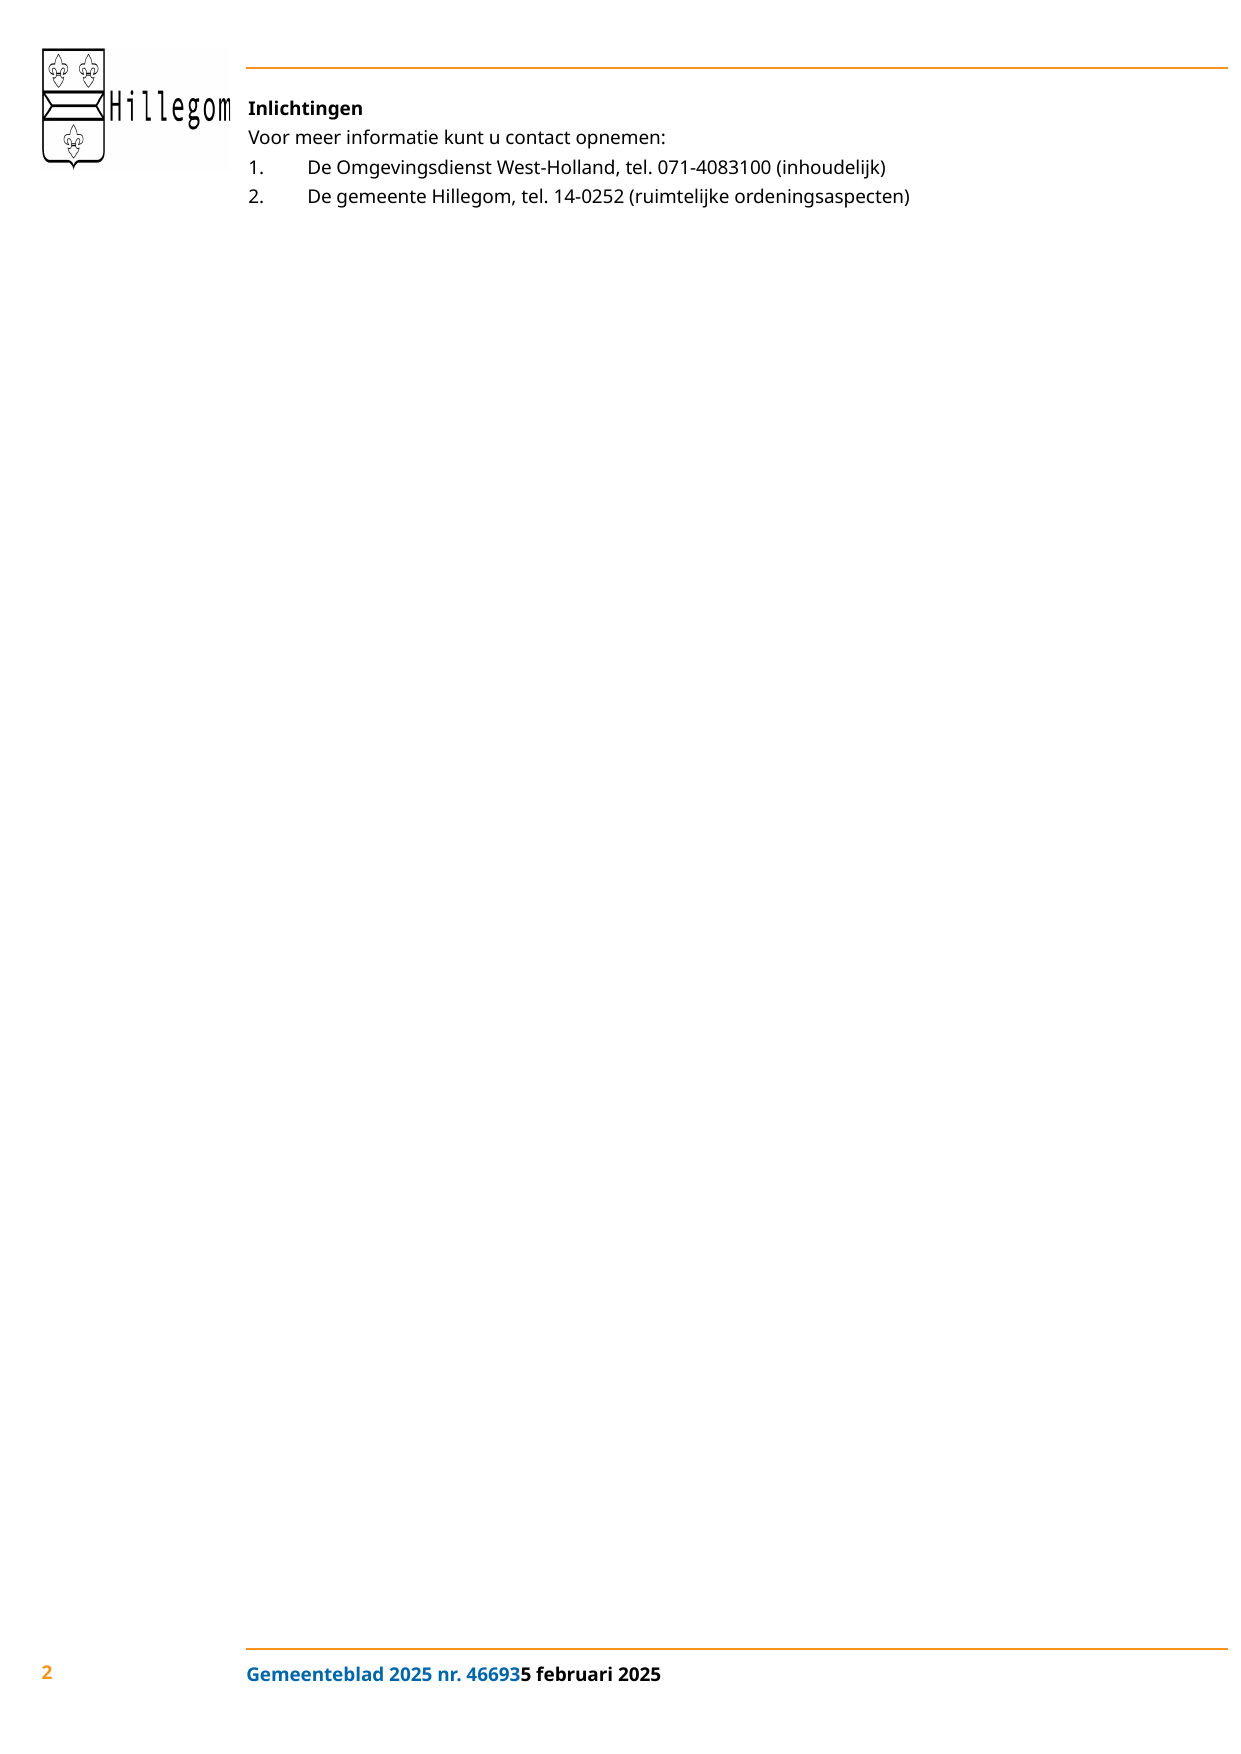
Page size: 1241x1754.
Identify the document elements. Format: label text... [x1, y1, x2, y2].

text Voor meer informatie kunt u contact opnemen: [248, 124, 1152, 150]
list De gemeente Hillegom, tel. 14-0252 (ruimtelijke ordeningsaspecten) [248, 183, 1152, 209]
list De Omgevingsdienst West-Holland, tel. 071-4083100 (inhoudelijk) [248, 154, 1152, 180]
text Inlichtingen [248, 95, 1152, 121]
picture [41, 47, 231, 172]
